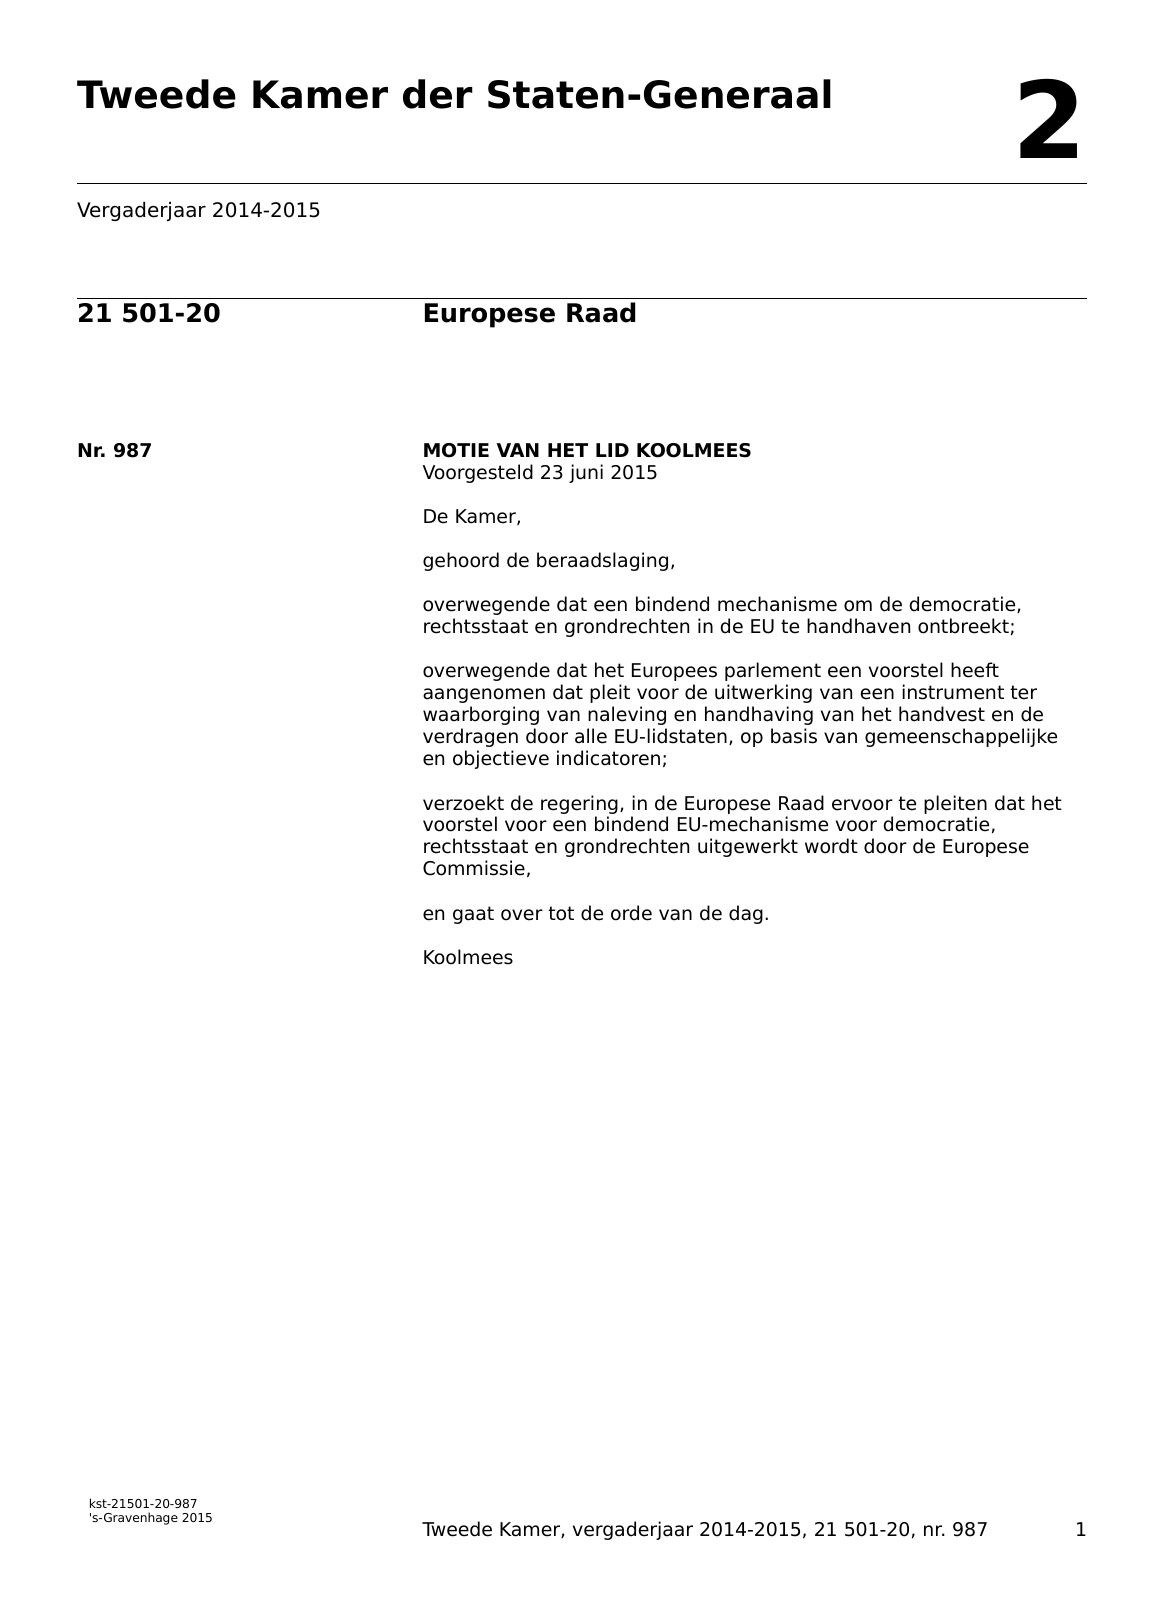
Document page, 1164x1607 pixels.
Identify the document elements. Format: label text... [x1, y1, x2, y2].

text Voorgesteld 23 juni 2015 [422, 462, 1087, 484]
text overwegende dat een bindend mechanisme om de democratie, rechtsstaat en grondrechten in de EU te handhaven ontbreekt; [422, 594, 1087, 638]
text overwegende dat het Europees parlement een voorstel heeft aangenomen dat pleit voor de uitwerking van een instrument ter waarborging van naleving en handhaving van het handvest en de verdragen door alle EU-lidstaten, op basis van gemeenschappelijke en objectieve indicatoren; [422, 660, 1087, 770]
text Koolmees [422, 947, 1087, 969]
text kst-21501-20-987 [88, 1497, 323, 1511]
table_cell Vergaderjaar 2014-2015 [77, 184, 1087, 298]
table_header 2 [886, 59, 1087, 183]
text en gaat over tot de orde van de dag. [422, 902, 1087, 924]
subtitle 21 501-20 Europese Raad [77, 299, 1087, 329]
table_header Tweede Kamer der Staten-Generaal [77, 59, 886, 183]
text gehoord de beraadslaging, [422, 550, 1087, 572]
text De Kamer, [422, 506, 1087, 528]
subtitle Nr. 987 MOTIE VAN HET LID KOOLMEES [77, 440, 1087, 462]
text 's-Gravenhage 2015 [88, 1511, 323, 1525]
text verzoekt de regering, in de Europese Raad ervoor te pleiten dat het voorstel voor een bindend EU-mechanisme voor democratie, rechtsstaat en grondrechten uitgewerkt wordt door de Europese Commissie, [422, 792, 1087, 880]
